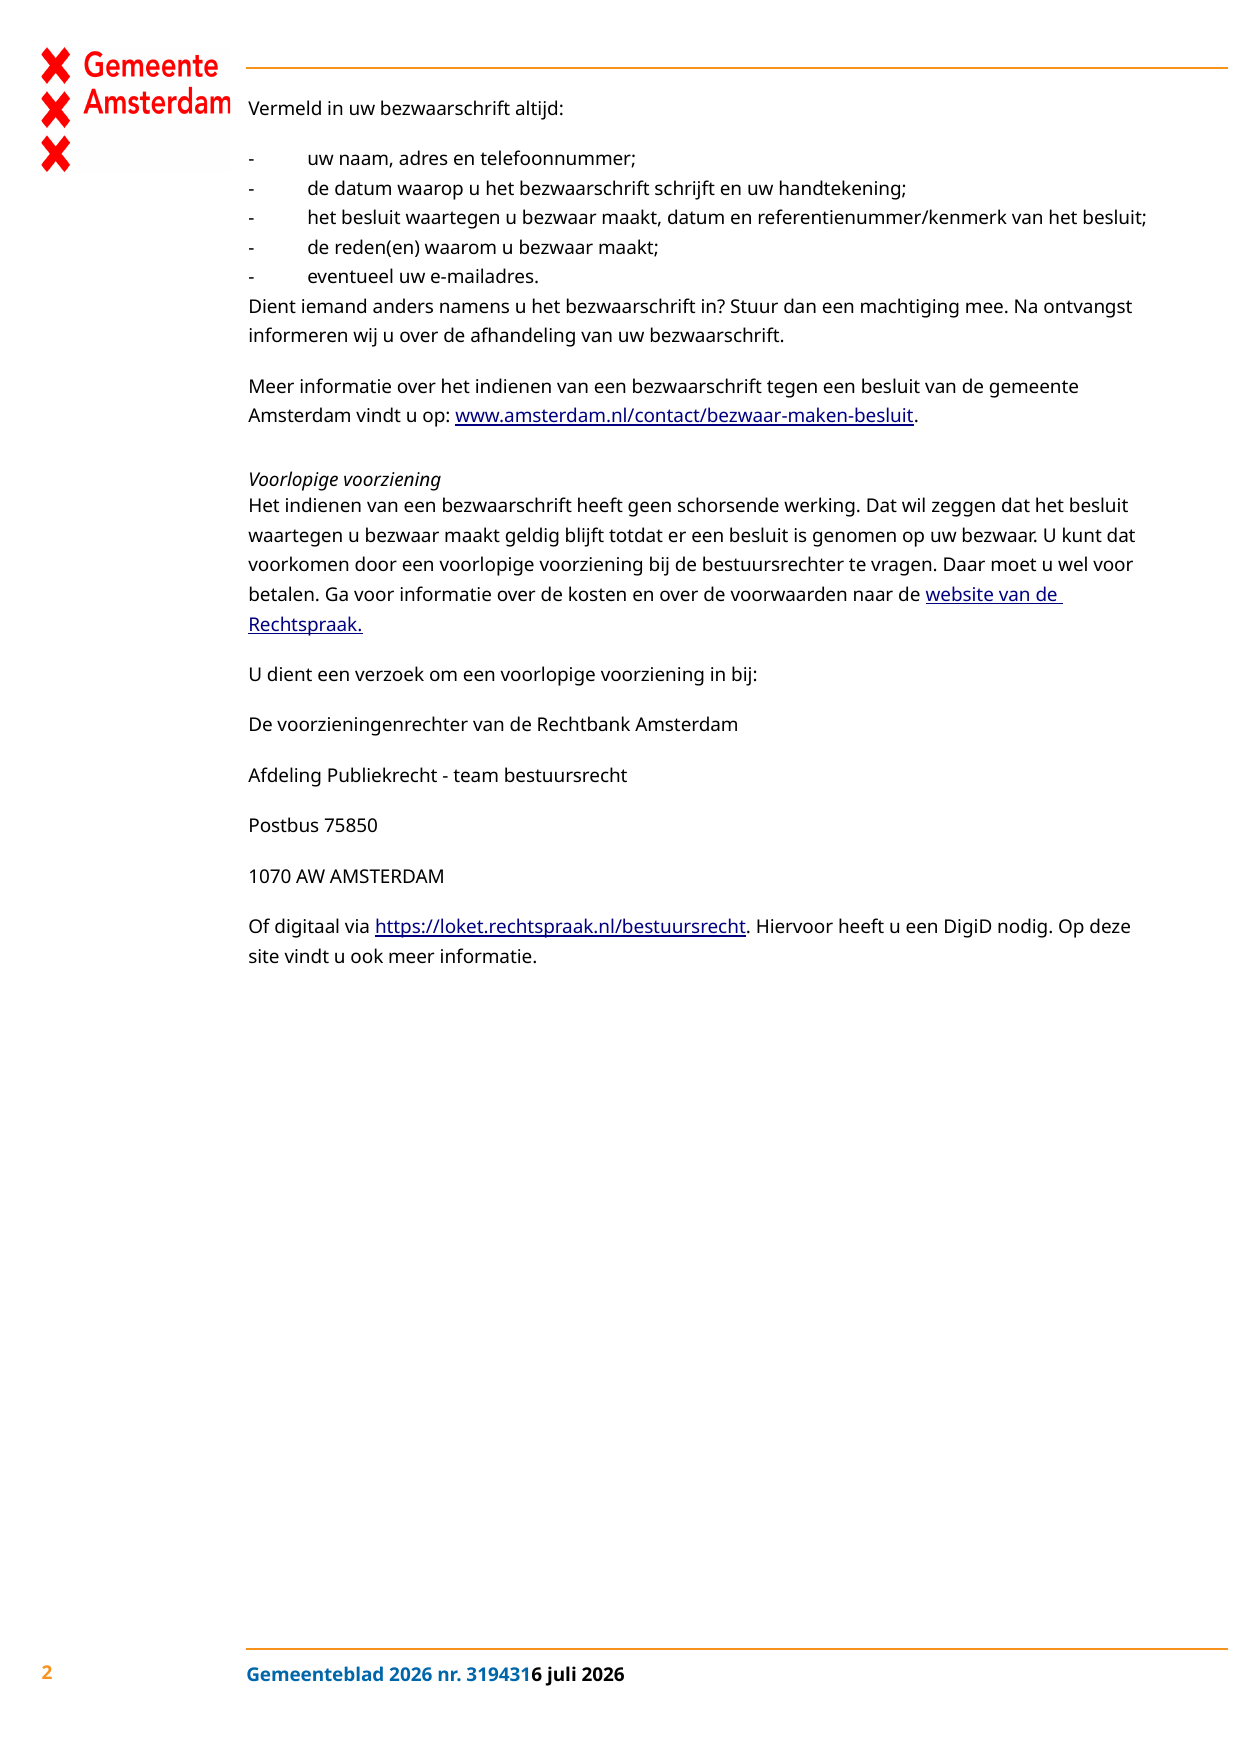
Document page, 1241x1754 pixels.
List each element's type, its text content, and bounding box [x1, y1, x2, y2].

list de datum waarop u het bezwaarschrift schrijft en uw handtekening; [248, 175, 1152, 201]
list eventueel uw e-mailadres. [248, 263, 1152, 289]
text U dient een verzoek om een voorlopige voorziening in bij: [248, 661, 1152, 687]
text Of digitaal via https://loket.rechtspraak.nl/bestuursrecht. Hiervoor heeft u een DigiD nodig. Op deze site vindt u ook meer informatie. [248, 913, 1152, 968]
list het besluit waartegen u bezwaar maakt, datum en referentienummer/kenmerk van het besluit; [248, 204, 1152, 230]
text Meer informatie over het indienen van een bezwaarschrift tegen een besluit van de gemeente Amsterdam vindt u op: www.amsterdam.nl/contact/bezwaar-maken-besluit. [248, 373, 1152, 428]
text De voorzieningenrechter van de Rechtbank Amsterdam [248, 712, 1152, 737]
list de reden(en) waarom u bezwaar maakt; [248, 234, 1152, 260]
picture [41, 47, 231, 172]
text Vermeld in uw bezwaarschrift altijd: [248, 95, 1152, 121]
text Afdeling Publiekrecht - team bestuursrecht [248, 762, 1152, 788]
list uw naam, adres en telefoonnummer; [248, 145, 1152, 171]
text Dient iemand anders namens u het bezwaarschrift in? Stuur dan een machtiging mee. Na ontvangst informeren wij u over de afhandeling van uw bezwaarschrift. [248, 293, 1152, 348]
text Postbus 75850 [248, 812, 1152, 838]
text Voorlopige voorziening [248, 467, 1152, 492]
text 1070 AW AMSTERDAM [248, 863, 1152, 888]
text Het indienen van een bezwaarschrift heeft geen schorsende werking. Dat wil zeggen dat het besluit waartegen u bezwaar maakt geldig blijft totdat er een besluit is genomen op uw bezwaar. U kunt dat voorkomen door een voorlopige voorziening bij de bestuursrechter te vragen. Daar moet u wel voor betalen. Ga voor informatie over de kosten en over de voorwaarden naar de website van de Rechtspraak. [248, 492, 1152, 636]
